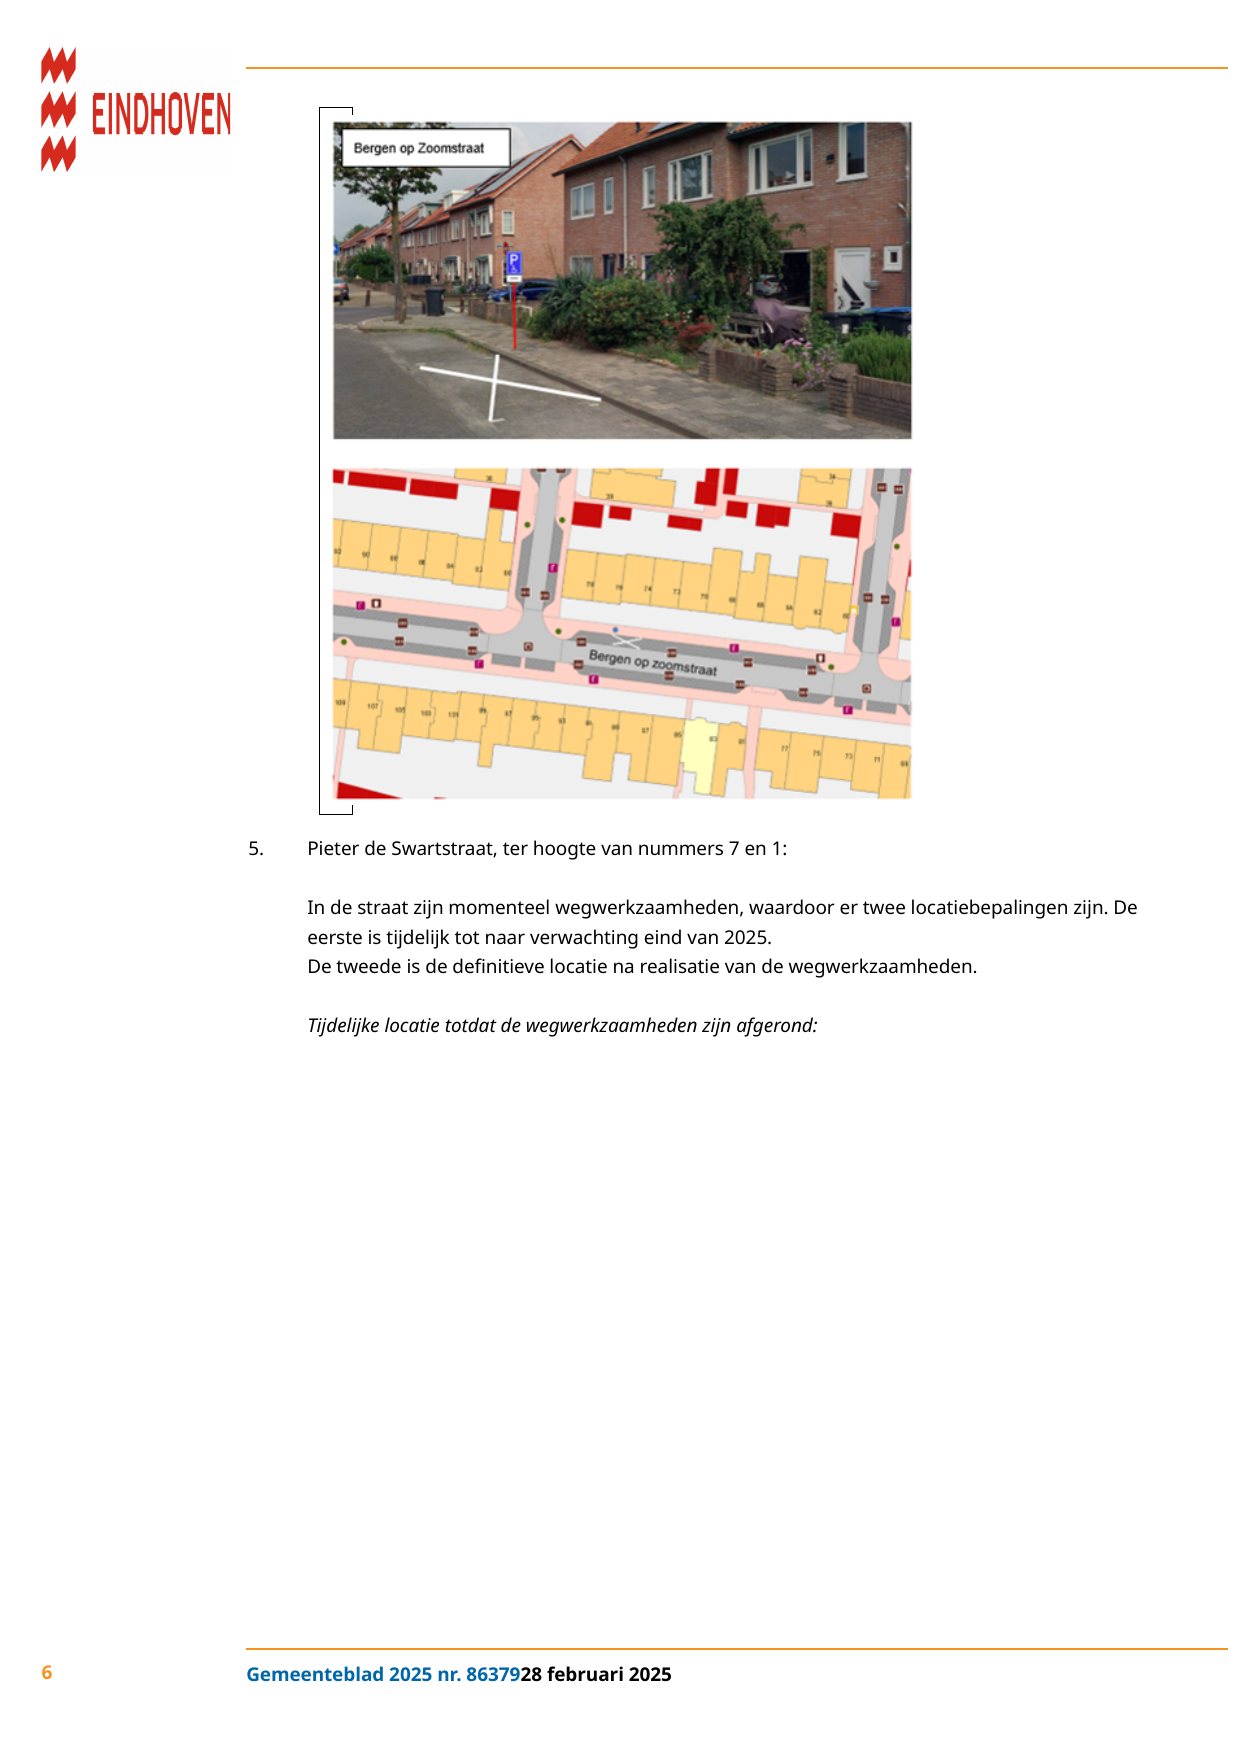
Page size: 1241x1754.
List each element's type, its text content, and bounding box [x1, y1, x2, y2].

list De tweede is de definitieve locatie na realisatie van de wegwerkzaamheden. [248, 953, 1152, 979]
list Pieter de Swartstraat, ter hoogte van nummers 7 en 1: [248, 835, 1152, 861]
list Tijdelijke locatie totdat de wegwerkzaamheden zijn afgerond: [248, 1013, 1152, 1038]
list In de straat zijn momenteel wegwerkzaamheden, waardoor er twee locatiebepalingen zijn. De eerste is tijdelijk tot naar verwachting eind van 2025. [248, 894, 1152, 949]
picture [41, 47, 231, 172]
picture [327, 115, 919, 805]
